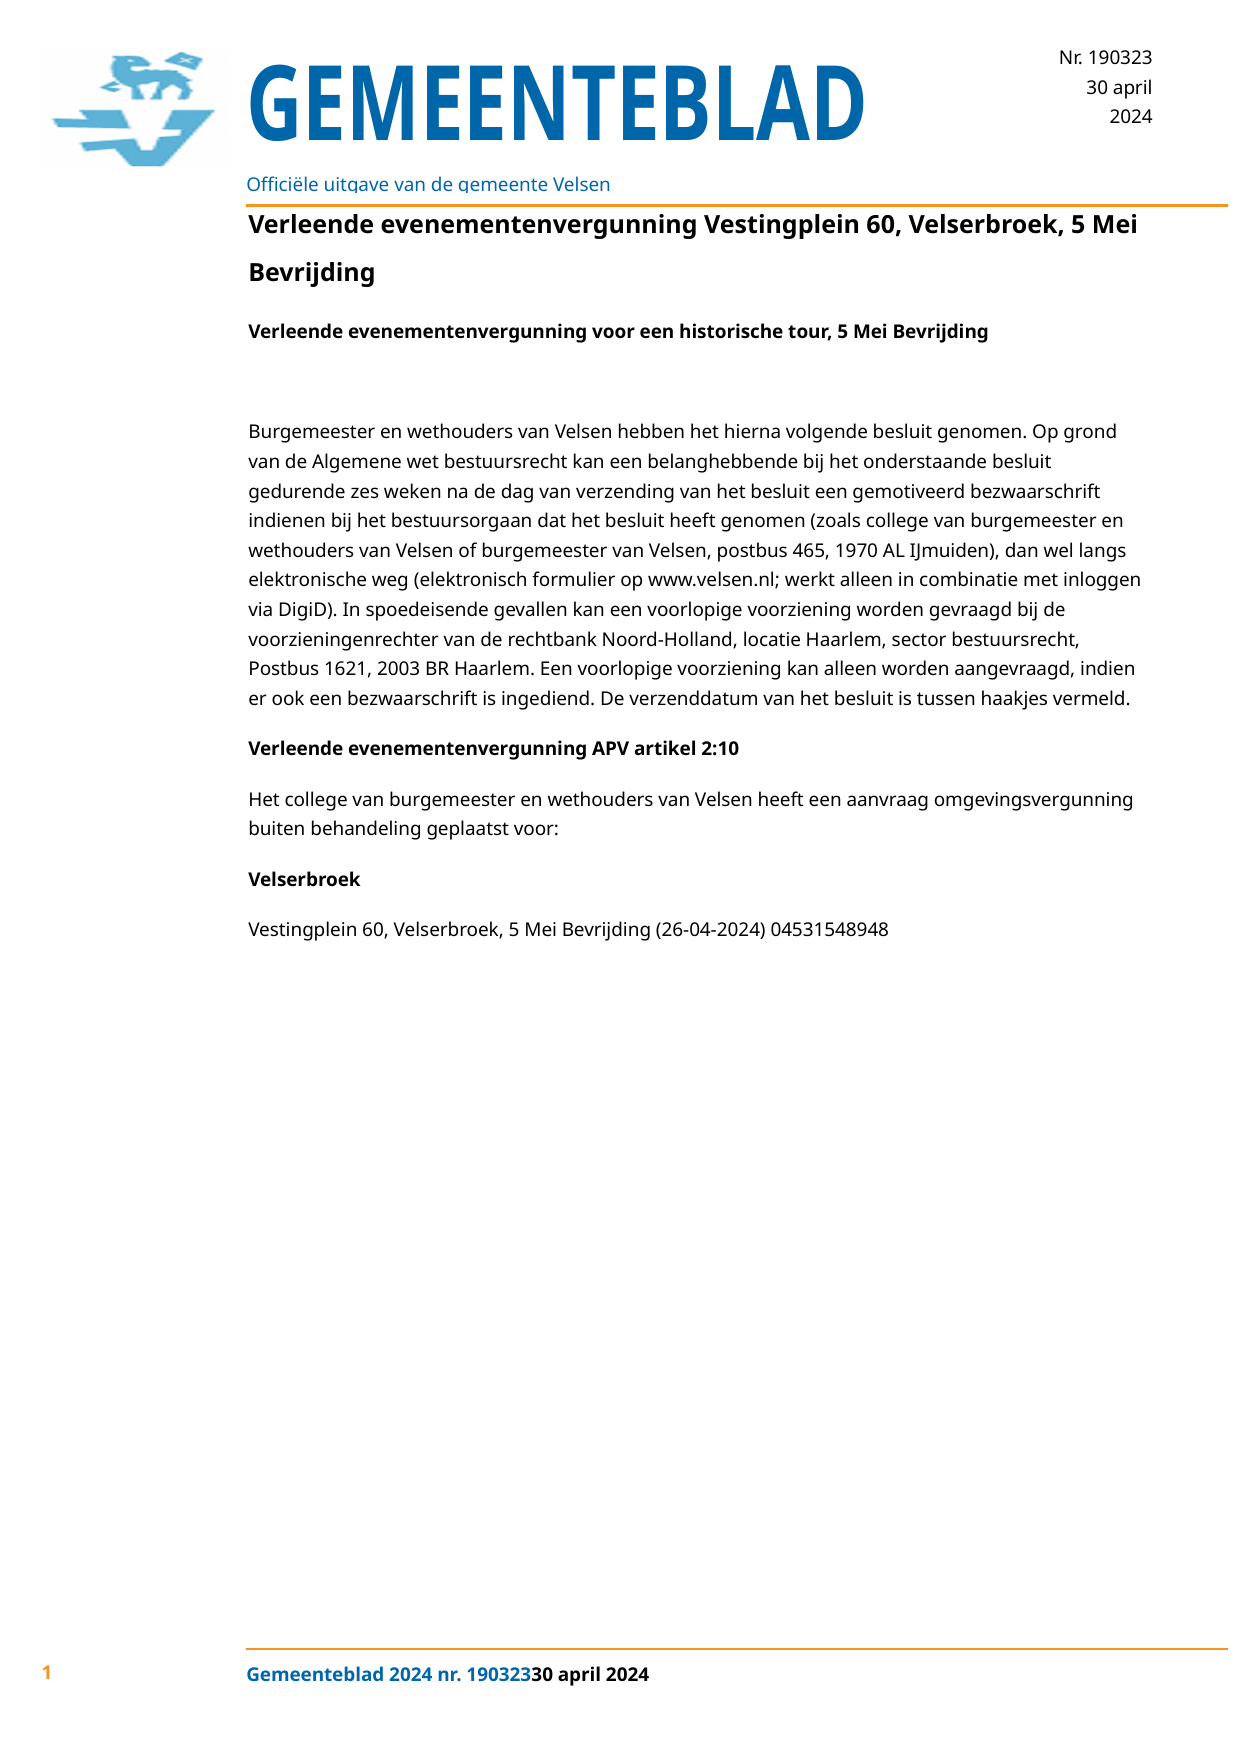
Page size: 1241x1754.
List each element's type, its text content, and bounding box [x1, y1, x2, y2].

text Verleende evenementenvergunning voor een historische tour, 5 Mei Bevrijding [248, 318, 1152, 344]
text Verleende evenementenvergunning Vestingplein 60, Velserbroek, 5 Mei Bevrijding [248, 207, 1152, 288]
text Vestingplein 60, Velserbroek, 5 Mei Bevrijding (26-04-2024) 04531548948 [248, 916, 1152, 942]
text Het college van burgemeester en wethouders van Velsen heeft een aanvraag omgevingsvergunning buiten behandeling geplaatst voor: [248, 786, 1152, 841]
picture [41, 47, 231, 172]
text Velserbroek [248, 866, 1152, 892]
text Verleende evenementenvergunning APV artikel 2:10 [248, 735, 1152, 761]
text Burgemeester en wethouders van Velsen hebben het hierna volgende besluit genomen. Op grond van de Algemene wet bestuursrecht kan een belanghebbende bij het onderstaande besluit gedurende zes weken na de dag van verzending van het besluit een gemotiveerd bezwaarschrift indienen bij het bestuursorgaan dat het besluit heeft genomen (zoals college van burgemeester en wethouders van Velsen of burgemeester van Velsen, postbus 465, 1970 AL IJmuiden), dan wel langs elektronische weg (elektronisch formulier op www.velsen.nl; werkt alleen in combinatie met inloggen via DigiD). In spoedeisende gevallen kan een voorlopige voorziening worden gevraagd bij de voorzieningenrechter van de rechtbank Noord-Holland, locatie Haarlem, sector bestuursrecht, Postbus 1621, 2003 BR Haarlem. Een voorlopige voorziening kan alleen worden aangevraagd, indien er ook een bezwaarschrift is ingediend. De verzenddatum van het besluit is tussen haakjes vermeld. [248, 419, 1152, 711]
